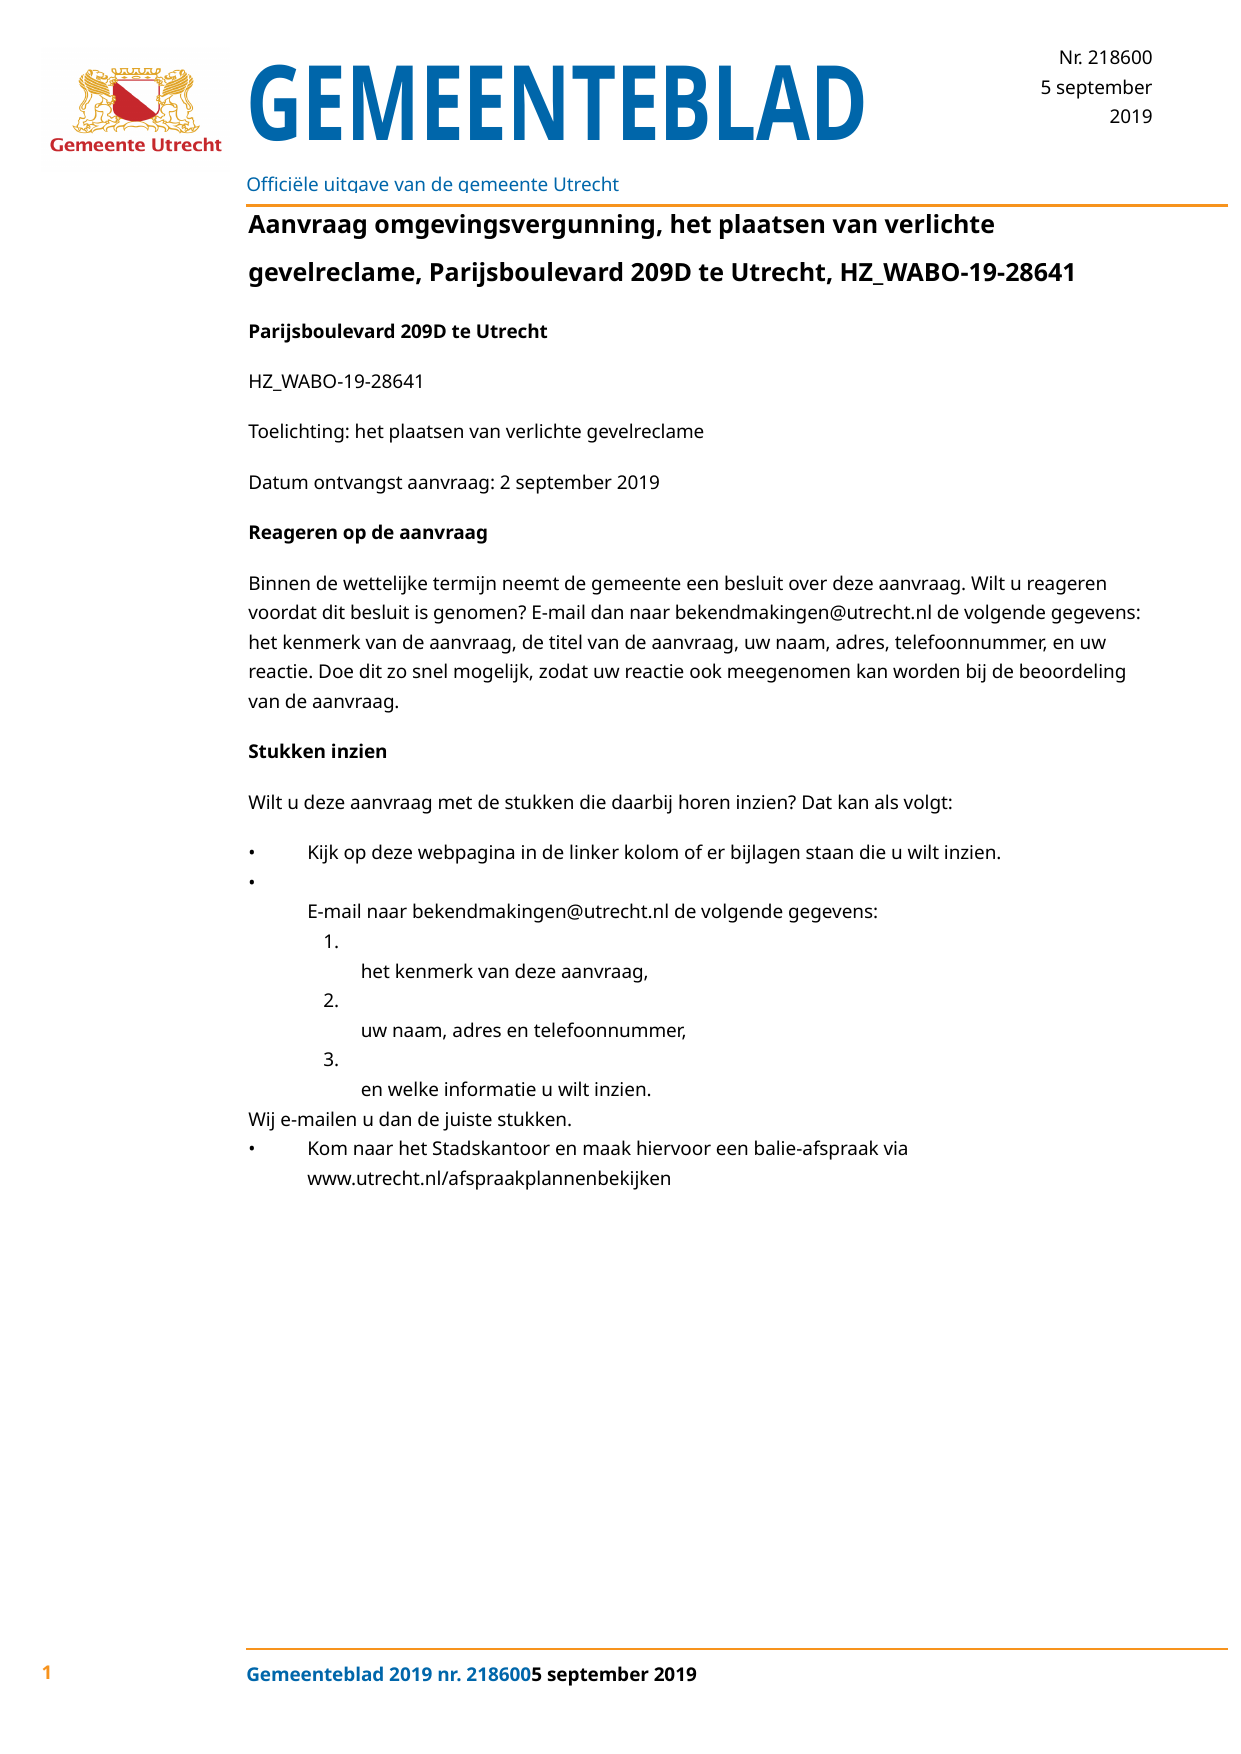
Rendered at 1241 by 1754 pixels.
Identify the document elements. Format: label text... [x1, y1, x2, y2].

text Wij e-mailen u dan de juiste stukken. [248, 1106, 1152, 1132]
text Toelichting: het plaatsen van verlichte gevelreclame [248, 419, 1152, 444]
list Kijk op deze webpagina in de linker kolom of er bijlagen staan die u wilt inzien. [248, 839, 1152, 865]
picture [41, 47, 231, 172]
list Kom naar het Stadskantoor en maak hiervoor een balie-afspraak via www.utrecht.nl/afspraakplannenbekijken [248, 1135, 1152, 1191]
text Reageren op de aanvraag [248, 519, 1152, 545]
text Wilt u deze aanvraag met de stukken die daarbij horen inzien? Dat kan als volgt: [248, 789, 1152, 815]
text Binnen de wettelijke termijn neemt de gemeente een besluit over deze aanvraag. Wilt u reageren voordat dit besluit is genomen? E-mail dan naar bekendmakingen@utrecht.nl de volgende gegevens: het kenmerk van de aanvraag, de titel van de aanvraag, uw naam, adres, telefoonnummer, en uw reactie. Doe dit zo snel mogelijk, zodat uw reactie ook meegenomen kan worden bij de beoordeling van de aanvraag. [248, 570, 1152, 714]
text Datum ontvangst aanvraag: 2 september 2019 [248, 469, 1152, 495]
list uw naam, adres en telefoonnummer, [323, 1017, 1152, 1043]
text Aanvraag omgevingsvergunning, het plaatsen van verlichte gevelreclame, Parijsboulevard 209D te Utrecht, HZ_WABO-19-28641 [248, 207, 1152, 288]
list E-mail naar bekendmakingen@utrecht.nl de volgende gegevens: [248, 899, 1152, 924]
list het kenmerk van deze aanvraag, [323, 958, 1152, 984]
text HZ_WABO-19-28641 [248, 368, 1152, 394]
text Parijsboulevard 209D te Utrecht [248, 318, 1152, 344]
list en welke informatie u wilt inzien. [323, 1076, 1152, 1102]
text Stukken inzien [248, 739, 1152, 764]
